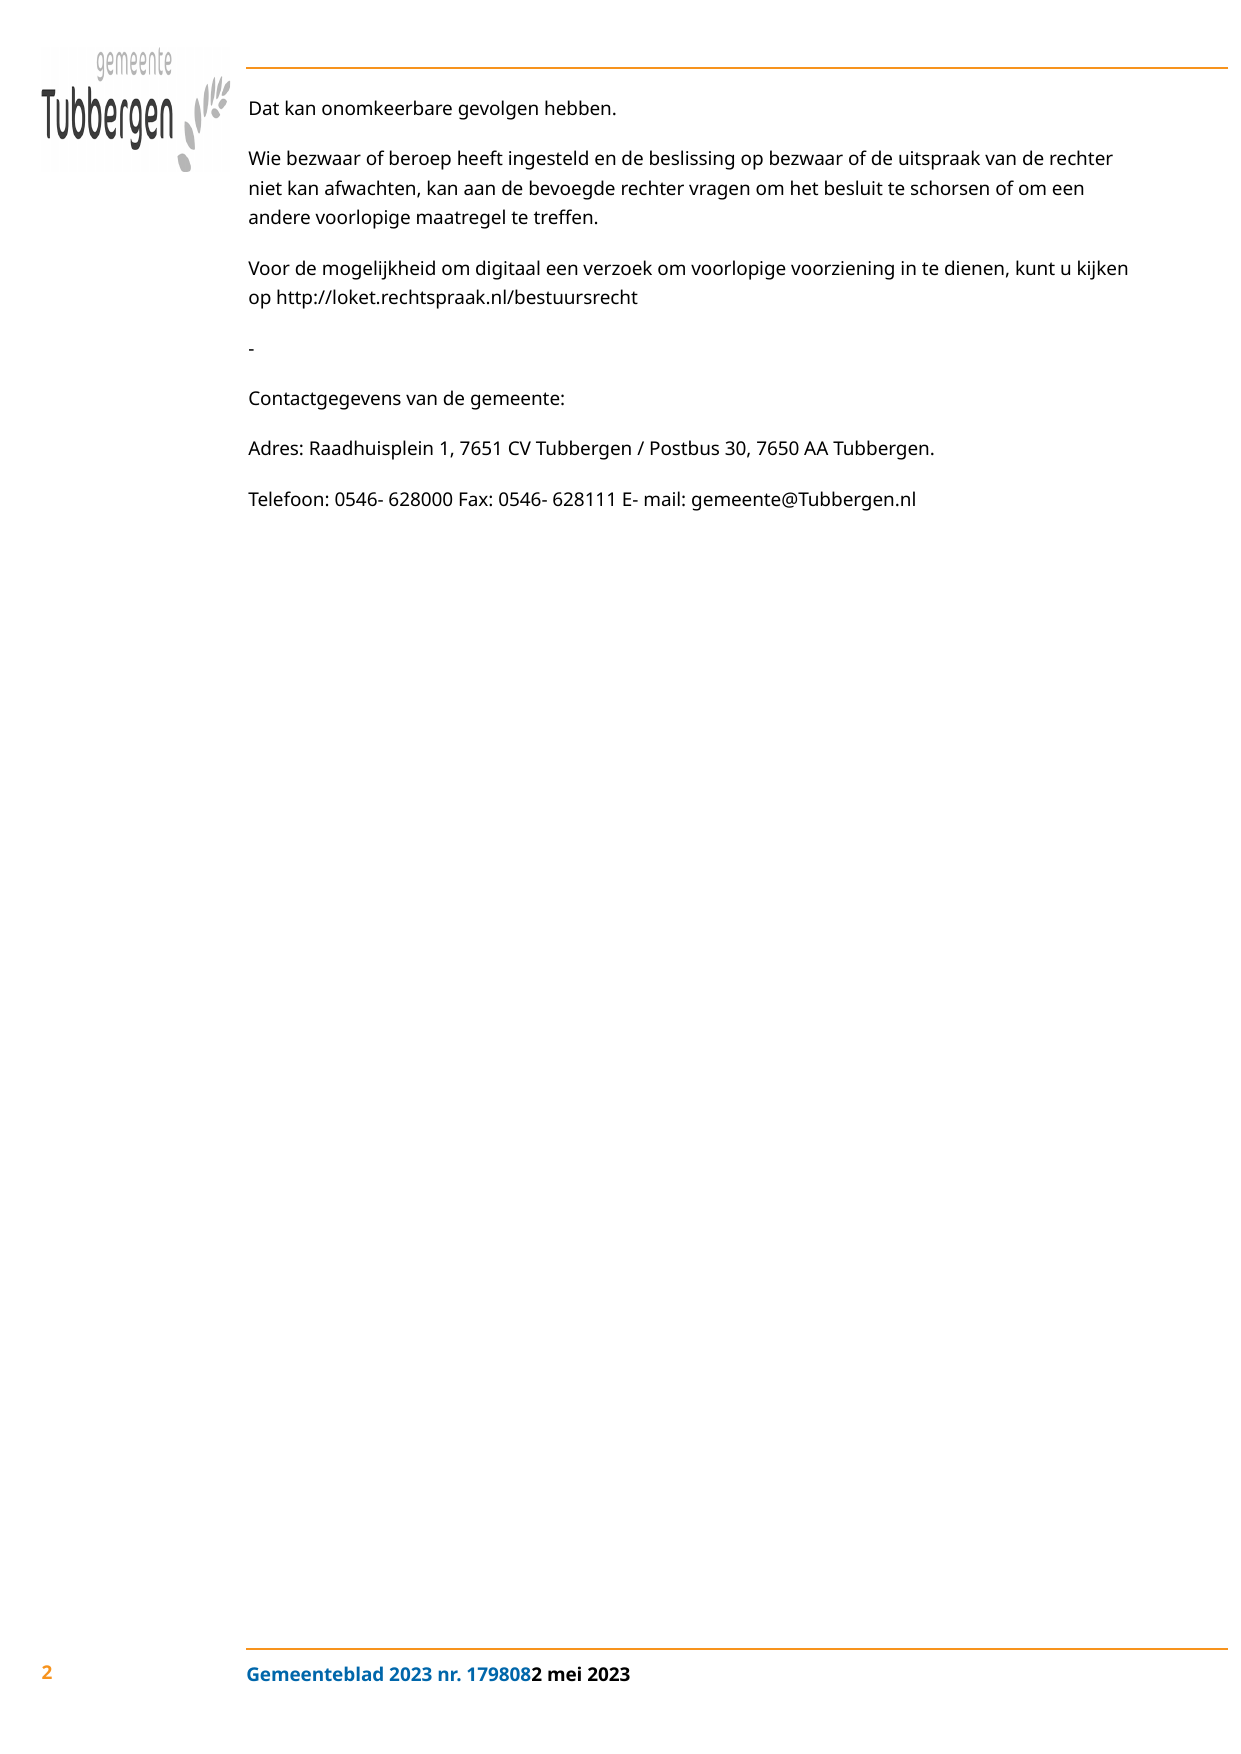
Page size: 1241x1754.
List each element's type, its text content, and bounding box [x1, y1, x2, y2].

text Telefoon: 0546- 628000 Fax: 0546- 628111 E- mail: gemeente@Tubbergen.nl [248, 486, 1152, 512]
text Voor de mogelijkheid om digitaal een verzoek om voorlopige voorziening in te dienen, kunt u kijken op http://loket.rechtspraak.nl/bestuursrecht [248, 255, 1152, 310]
picture [41, 47, 231, 172]
text Adres: Raadhuisplein 1, 7651 CV Tubbergen / Postbus 30, 7650 AA Tubbergen. [248, 436, 1152, 461]
text Wie bezwaar of beroep heeft ingesteld en de beslissing op bezwaar of de uitspraak van de rechter niet kan afwachten, kan aan de bevoegde rechter vragen om het besluit te schorsen of om een andere voorlopige maatregel te treffen. [248, 145, 1152, 230]
text - [248, 335, 1152, 361]
text Contactgegevens van de gemeente: [248, 385, 1152, 411]
text Dat kan onomkeerbare gevolgen hebben. [248, 95, 1152, 121]
